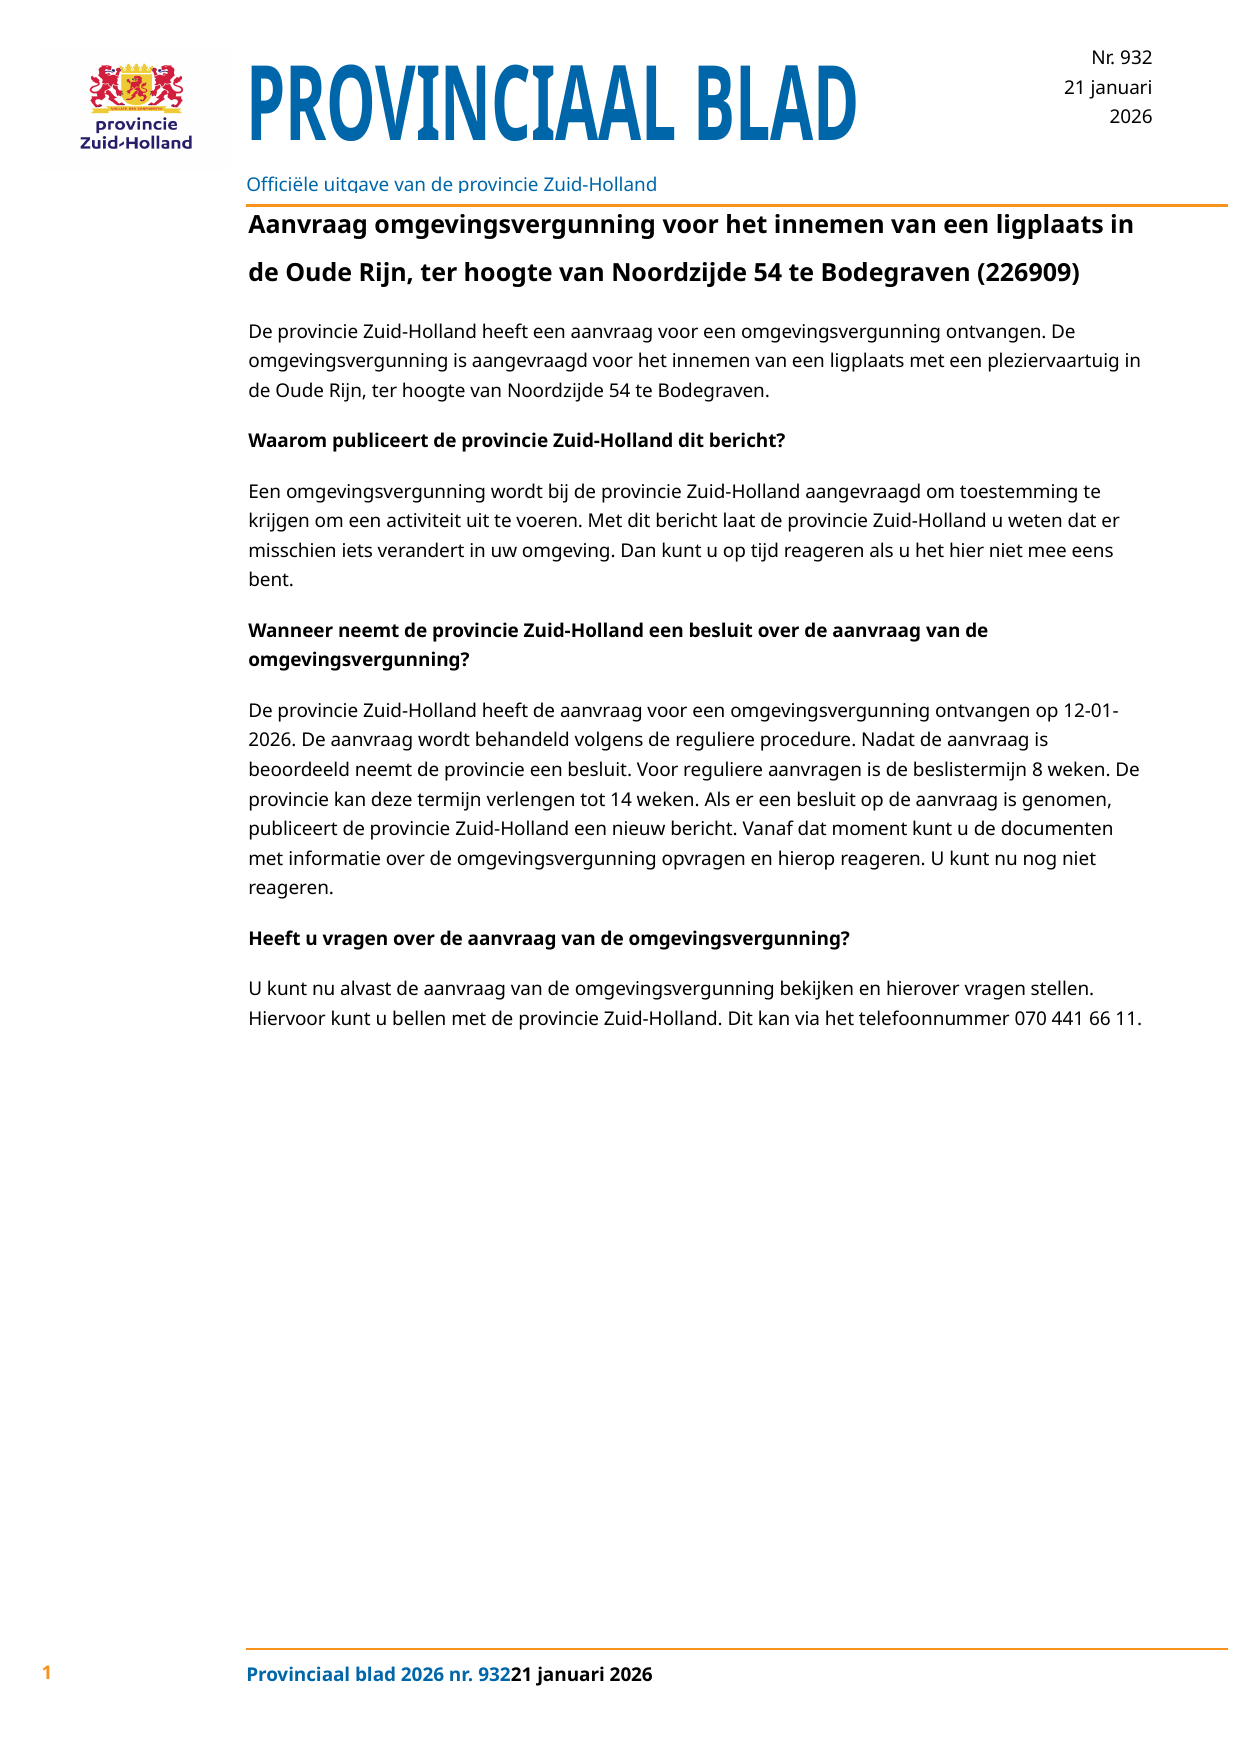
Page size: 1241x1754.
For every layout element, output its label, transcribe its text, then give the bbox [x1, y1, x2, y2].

text Waarom publiceert de provincie Zuid-Holland dit bericht? [248, 427, 1152, 453]
text U kunt nu alvast de aanvraag van de omgevingsvergunning bekijken en hierover vragen stellen. Hiervoor kunt u bellen met de provincie Zuid-Holland. Dit kan via het telefoonnummer 070 441 66 11. [248, 975, 1152, 1031]
text De provincie Zuid-Holland heeft de aanvraag voor een omgevingsvergunning ontvangen op 12-01-2026. De aanvraag wordt behandeld volgens de reguliere procedure. Nadat de aanvraag is beoordeeld neemt de provincie een besluit. Voor reguliere aanvragen is de beslistermijn 8 weken. De provincie kan deze termijn verlengen tot 14 weken. Als er een besluit op de aanvraag is genomen, publiceert de provincie Zuid-Holland een nieuw bericht. Vanaf dat moment kunt u de documenten met informatie over de omgevingsvergunning opvragen en hierop reageren. U kunt nu nog niet reageren. [248, 697, 1152, 900]
picture [41, 47, 231, 172]
text Een omgevingsvergunning wordt bij de provincie Zuid-Holland aangevraagd om toestemming te krijgen om een activiteit uit te voeren. Met dit bericht laat de provincie Zuid-Holland u weten dat er misschien iets verandert in uw omgeving. Dan kunt u op tijd reageren als u het hier niet mee eens bent. [248, 478, 1152, 592]
text Aanvraag omgevingsvergunning voor het innemen van een ligplaats in de Oude Rijn, ter hoogte van Noordzijde 54 te Bodegraven (226909) [248, 207, 1152, 288]
text Heeft u vragen over de aanvraag van de omgevingsvergunning? [248, 925, 1152, 951]
text De provincie Zuid-Holland heeft een aanvraag voor een omgevingsvergunning ontvangen. De omgevingsvergunning is aangevraagd voor het innemen van een ligplaats met een pleziervaartuig in de Oude Rijn, ter hoogte van Noordzijde 54 te Bodegraven. [248, 318, 1152, 403]
text Wanneer neemt de provincie Zuid-Holland een besluit over de aanvraag van de omgevingsvergunning? [248, 617, 1152, 672]
